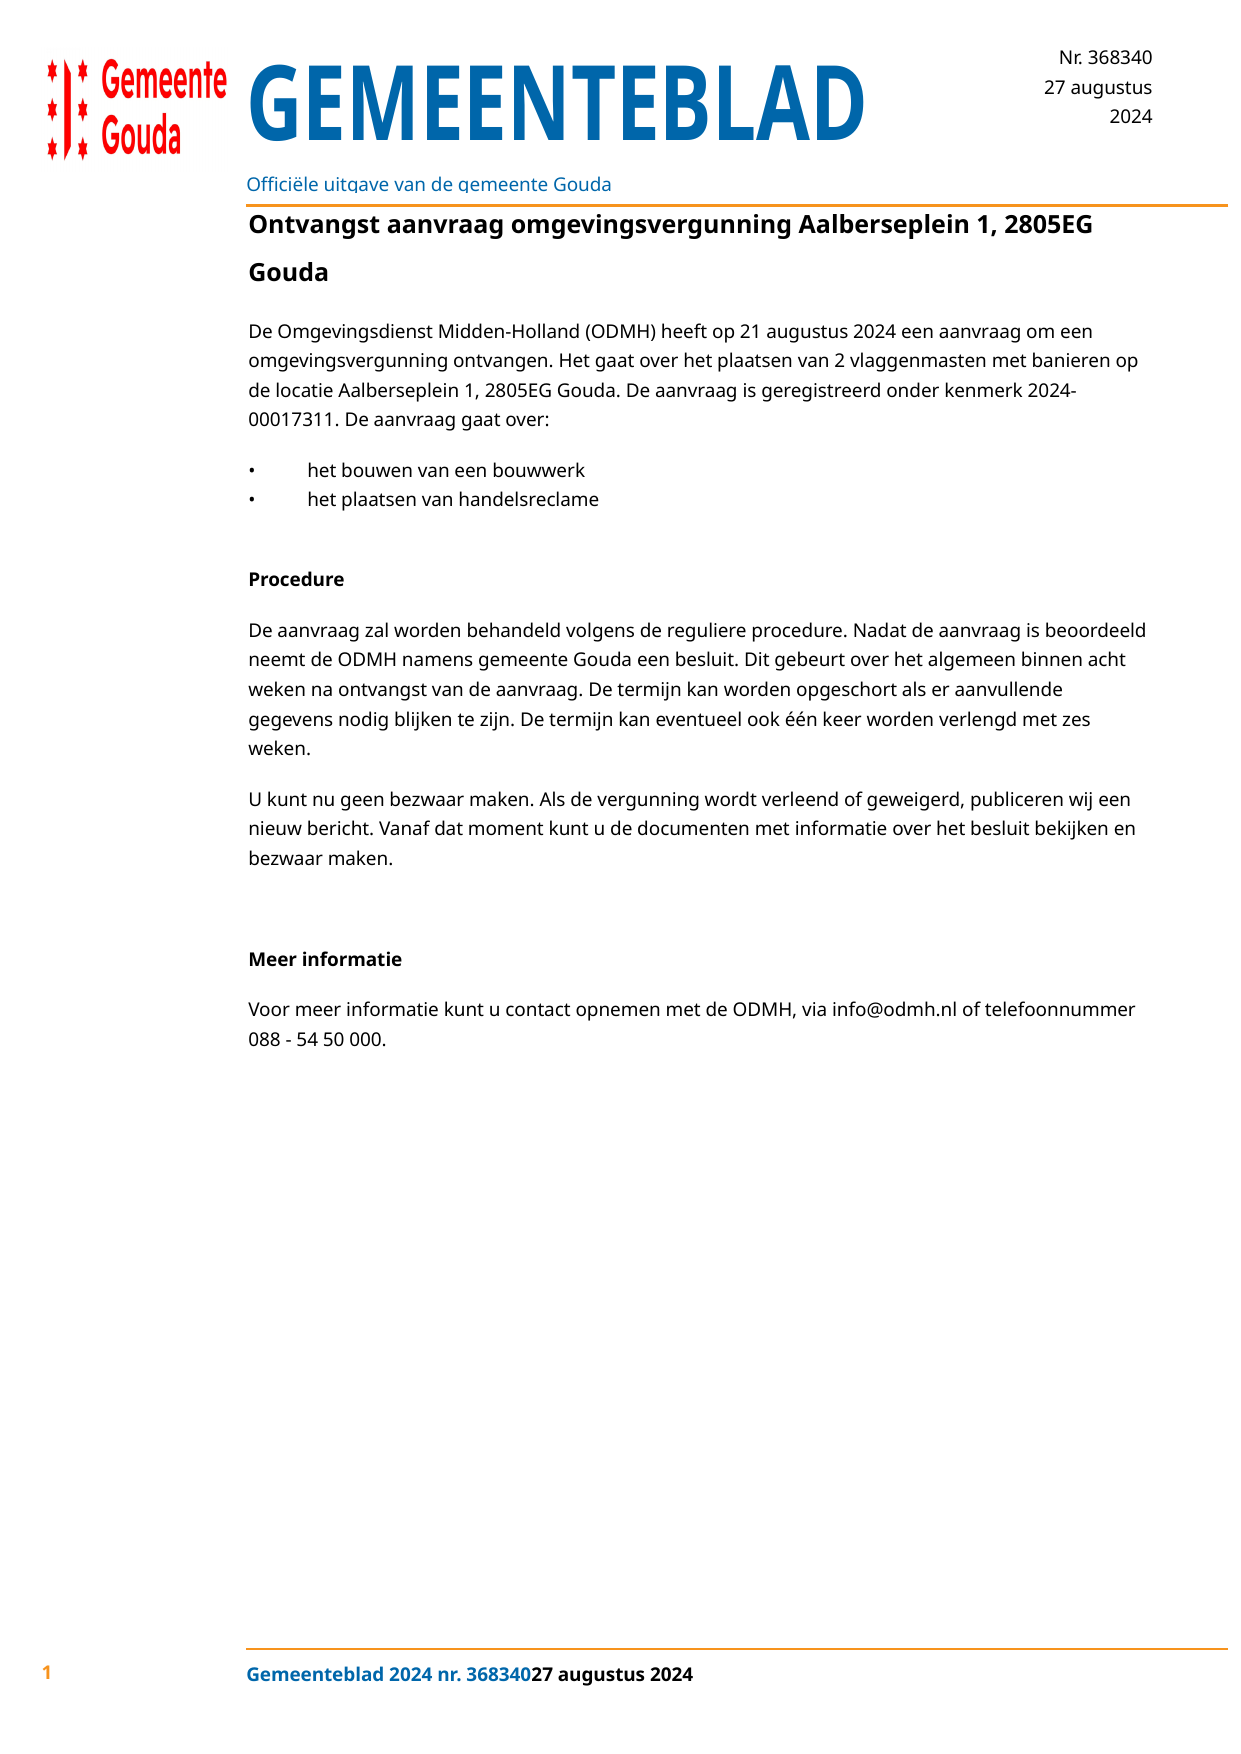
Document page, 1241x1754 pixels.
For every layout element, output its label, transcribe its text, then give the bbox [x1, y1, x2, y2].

text Meer informatie [248, 946, 1152, 972]
text Voor meer informatie kunt u contact opnemen met de ODMH, via info@odmh.nl of telefoonnummer 088 - 54 50 000. [248, 996, 1152, 1052]
text U kunt nu geen bezwaar maken. Als de vergunning wordt verleend of geweigerd, publiceren wij een nieuw bericht. Vanaf dat moment kunt u de documenten met informatie over het besluit bekijken en bezwaar maken. [248, 786, 1152, 871]
text Ontvangst aanvraag omgevingsvergunning Aalberseplein 1, 2805EG Gouda [248, 207, 1152, 288]
list het plaatsen van handelsreclame [248, 487, 1152, 512]
text Procedure [248, 567, 1152, 592]
text De Omgevingsdienst Midden-Holland (ODMH) heeft op 21 augustus 2024 een aanvraag om een omgevingsvergunning ontvangen. Het gaat over het plaatsen van 2 vlaggenmasten met banieren op de locatie Aalberseplein 1, 2805EG Gouda. De aanvraag is geregistreerd onder kenmerk 2024-00017311. De aanvraag gaat over: [248, 318, 1152, 432]
list het bouwen van een bouwwerk [248, 457, 1152, 483]
text De aanvraag zal worden behandeld volgens de reguliere procedure. Nadat de aanvraag is beoordeeld neemt de ODMH namens gemeente Gouda een besluit. Dit gebeurt over het algemeen binnen acht weken na ontvangst van de aanvraag. De termijn kan worden opgeschort als er aanvullende gegevens nodig blijken te zijn. De termijn kan eventueel ook één keer worden verlengd met zes weken. [248, 617, 1152, 761]
picture [41, 47, 231, 172]
